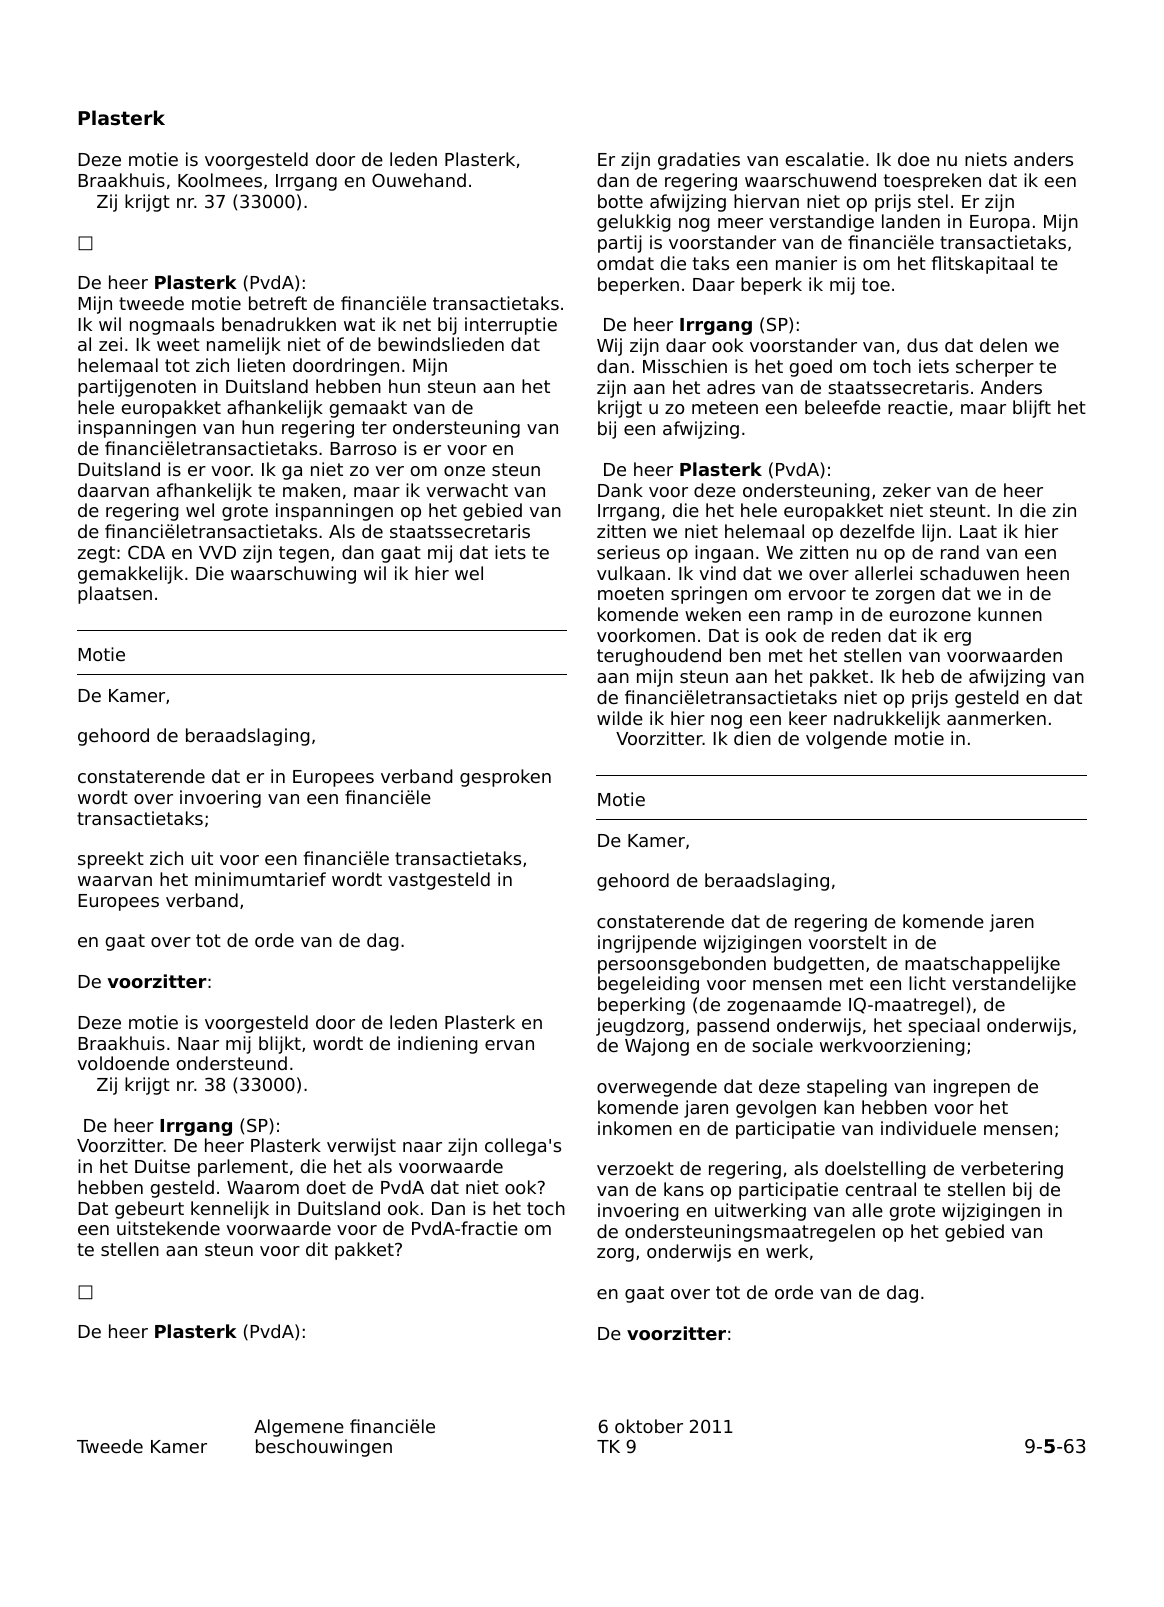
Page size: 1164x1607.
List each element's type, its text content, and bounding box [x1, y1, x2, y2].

text De heer Irrgang (SP): [77, 1116, 567, 1136]
text Voorzitter. De heer Plasterk verwijst naar zijn collega's in het Duitse parlement, die het als voorwaarde hebben gesteld. Waarom doet de PvdA dat niet ook? Dat gebeurt kennelijk in Duitsland ook. Dan is het toch een uitstekende voorwaarde voor de PvdA-fractie om te stellen aan steun voor dit pakket? [77, 1136, 567, 1261]
text en gaat over tot de orde van de dag. [596, 1283, 1087, 1304]
text Dank voor deze ondersteuning, zeker van de heer Irrgang, die het hele europakket niet steunt. In die zin zitten we niet helemaal op dezelfde lijn. Laat ik hier serieus op ingaan. We zitten nu op de rand van een vulkaan. Ik vind dat we over allerlei schaduwen heen moeten springen om ervoor te zorgen dat we in de komende weken een ramp in de eurozone kunnen voorkomen. Dat is ook de reden dat ik erg terughoudend ben met het stellen van voorwaarden aan mijn steun aan het pakket. Ik heb de afwijzing van de financiëletransactietaks niet op prijs gesteld en dat wilde ik hier nog een keer nadrukkelijk aanmerken. [596, 480, 1087, 729]
text De heer Irrgang (SP): [596, 315, 1087, 336]
text De voorzitter: [77, 972, 567, 993]
text De voorzitter: [596, 1324, 1087, 1344]
text Wij zijn daar ook voorstander van, dus dat delen we dan. Misschien is het goed om toch iets scherper te zijn aan het adres van de staatssecretaris. Anders krijgt u zo meteen een beleefde reactie, maar blijft het bij een afwijzing. [596, 336, 1087, 440]
text constaterende dat de regering de komende jaren ingrijpende wijzigingen voorstelt in de persoonsgebonden budgetten, de maatschappelijke begeleiding voor mensen met een licht verstandelijke beperking (de zogenaamde IQ-maatregel), de jeugdzorg, passend onderwijs, het speciaal onderwijs, de Wajong en de sociale werkvoorziening; [596, 912, 1087, 1057]
text De Kamer, [596, 831, 1087, 851]
text Er zijn gradaties van escalatie. Ik doe nu niets anders dan de regering waarschuwend toespreken dat ik een botte afwijzing hiervan niet op prijs stel. Er zijn gelukkig nog meer verstandige landen in Europa. Mijn partij is voorstander van de financiële transactietaks, omdat die taks een manier is om het flitskapitaal te beperken. Daar beperk ik mij toe. [596, 150, 1087, 295]
text Zij krijgt nr. 38 (33000). [77, 1075, 567, 1096]
text Deze motie is voorgesteld door de leden Plasterk en Braakhuis. Naar mij blijkt, wordt de indiening ervan voldoende ondersteund. [77, 1013, 567, 1075]
text gehoord de beraadslaging, [77, 726, 567, 747]
text Voorzitter. Ik dien de volgende motie in. [596, 729, 1087, 750]
text constaterende dat er in Europees verband gesproken wordt over invoering van een financiële transactietaks; [77, 767, 567, 829]
text De heer Plasterk (PvdA): [596, 460, 1087, 480]
text verzoekt de regering, als doelstelling de verbetering van de kans op participatie centraal te stellen bij de invoering en uitwerking van alle grote wijzigingen in de ondersteuningsmaatregelen op het gebied van zorg, onderwijs en werk, [596, 1159, 1087, 1263]
text spreekt zich uit voor een financiële transactietaks, waarvan het minimumtarief wordt vastgesteld in Europees verband, [77, 849, 567, 911]
text en gaat over tot de orde van de dag. [77, 931, 567, 952]
text Deze motie is voorgesteld door de leden Plasterk, Braakhuis, Koolmees, Irrgang en Ouwehand. [77, 150, 567, 192]
text De Kamer, [77, 685, 567, 706]
text Mijn tweede motie betreft de financiële transactietaks. Ik wil nogmaals benadrukken wat ik net bij interruptie al zei. Ik weet namelijk niet of de bewindslieden dat helemaal tot zich lieten doordringen. Mijn partijgenoten in Duitsland hebben hun steun aan het hele europakket afhankelijk gemaakt van de inspanningen van hun regering ter ondersteuning van de financiëletransactietaks. Barroso is er voor en Duitsland is er voor. Ik ga niet zo ver om onze steun daarvan afhankelijk te maken, maar ik verwacht van de regering wel grote inspanningen op het gebied van de financiëletransactietaks. Als de staatssecretaris zegt: CDA en VVD zijn tegen, dan gaat mij dat iets te gemakkelijk. Die waarschuwing wil ik hier wel plaatsen. [77, 294, 567, 605]
text Motie [77, 645, 567, 665]
text Motie [596, 790, 1087, 811]
text □ [77, 1281, 567, 1301]
text De heer Plasterk (PvdA): [77, 273, 567, 294]
text gehoord de beraadslaging, [596, 871, 1087, 892]
text De heer Plasterk (PvdA): [77, 1321, 567, 1342]
text Zij krijgt nr. 37 (33000). [77, 192, 567, 212]
text overwegende dat deze stapeling van ingrepen de komende jaren gevolgen kan hebben voor het inkomen en de participatie van individuele mensen; [596, 1077, 1087, 1139]
text □ [77, 232, 567, 253]
